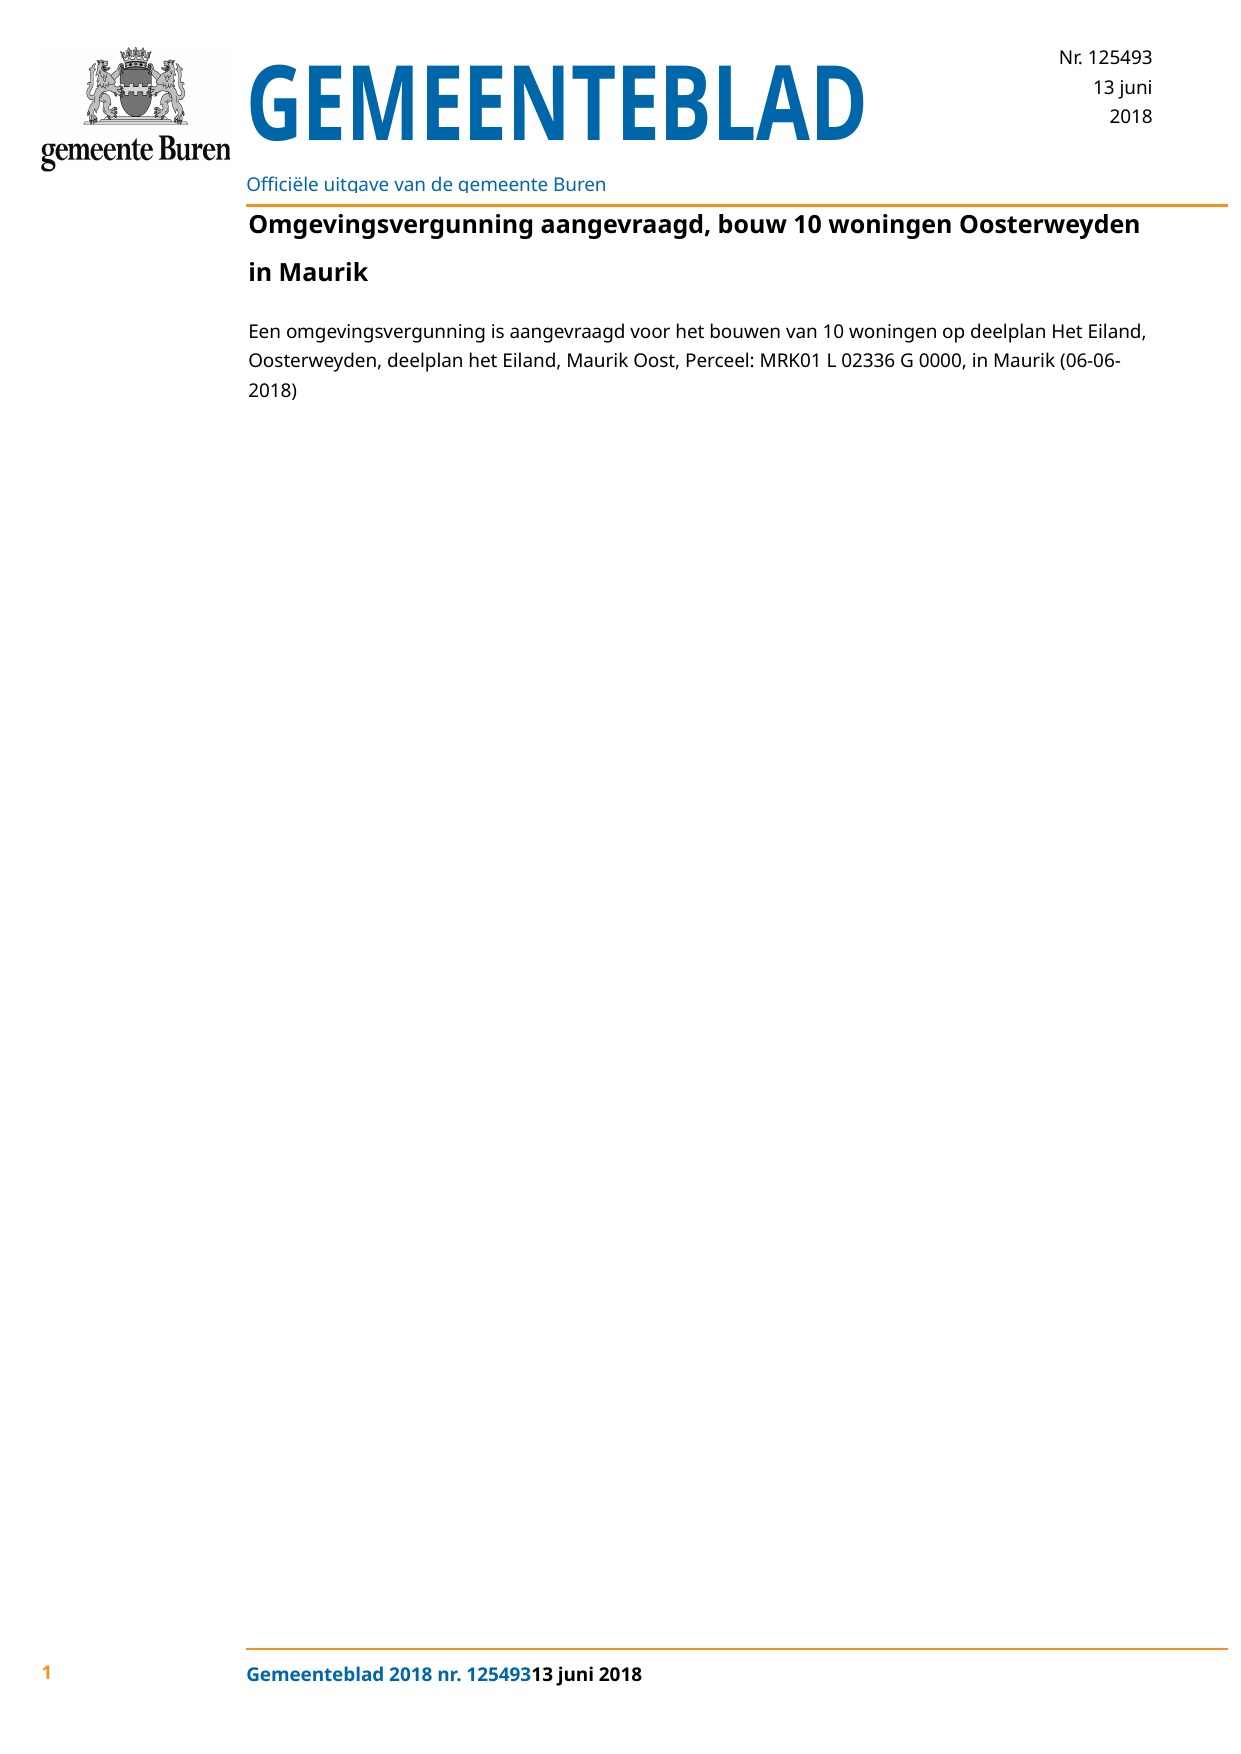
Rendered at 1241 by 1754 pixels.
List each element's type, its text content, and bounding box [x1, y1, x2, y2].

text Een omgevingsvergunning is aangevraagd voor het bouwen van 10 woningen op deelplan Het Eiland, Oosterweyden, deelplan het Eiland, Maurik Oost, Perceel: MRK01 L 02336 G 0000, in Maurik (06-06-2018) [248, 318, 1152, 403]
text Omgevingsvergunning aangevraagd, bouw 10 woningen Oosterweyden in Maurik [248, 207, 1152, 288]
picture [41, 47, 231, 172]
